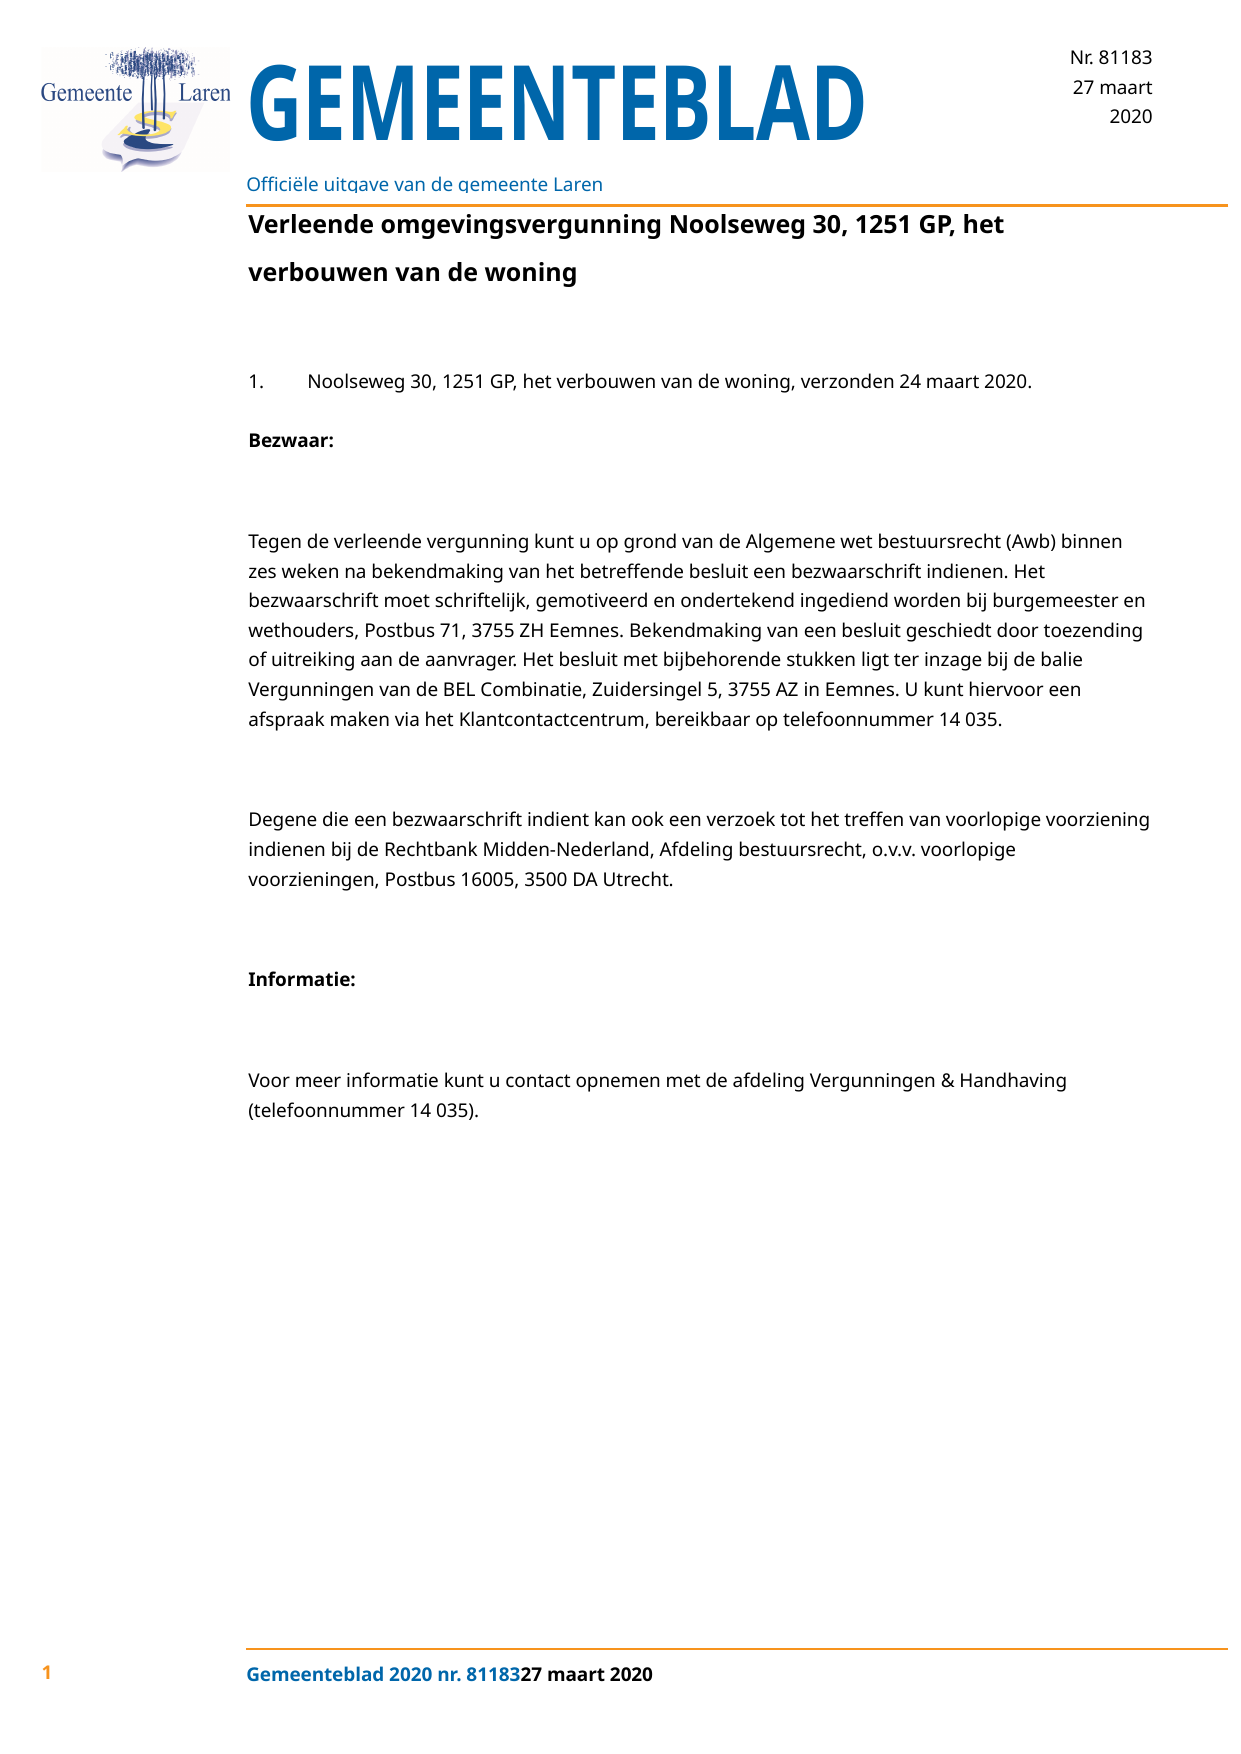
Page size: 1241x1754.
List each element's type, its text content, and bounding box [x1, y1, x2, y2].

text Verleende omgevingsvergunning Noolseweg 30, 1251 GP, het verbouwen van de woning [248, 207, 1152, 288]
text Bezwaar: [248, 427, 1152, 453]
picture [41, 47, 231, 172]
text Informatie: [248, 967, 1152, 992]
text Degene die een bezwaarschrift indient kan ook een verzoek tot het treffen van voorlopige voorziening indienen bij de Rechtbank Midden-Nederland, Afdeling bestuursrecht, o.v.v. voorlopige voorzieningen, Postbus 16005, 3500 DA Utrecht. [248, 807, 1152, 892]
list Noolseweg 30, 1251 GP, het verbouwen van de woning, verzonden 24 maart 2020. [248, 368, 1152, 394]
text Voor meer informatie kunt u contact opnemen met de afdeling Vergunningen & Handhaving (telefoonnummer 14 035). [248, 1067, 1152, 1123]
text Tegen de verleende vergunning kunt u op grond van de Algemene wet bestuursrecht (Awb) binnen zes weken na bekendmaking van het betreffende besluit een bezwaarschrift indienen. Het bezwaarschrift moet schriftelijk, gemotiveerd en ondertekend ingediend worden bij burgemeester en wethouders, Postbus 71, 3755 ZH Eemnes. Bekendmaking van een besluit geschiedt door toezending of uitreiking aan de aanvrager. Het besluit met bijbehorende stukken ligt ter inzage bij de balie Vergunningen van de BEL Combinatie, Zuidersingel 5, 3755 AZ in Eemnes. U kunt hiervoor een afspraak maken via het Klantcontactcentrum, bereikbaar op telefoonnummer 14 035. [248, 528, 1152, 732]
